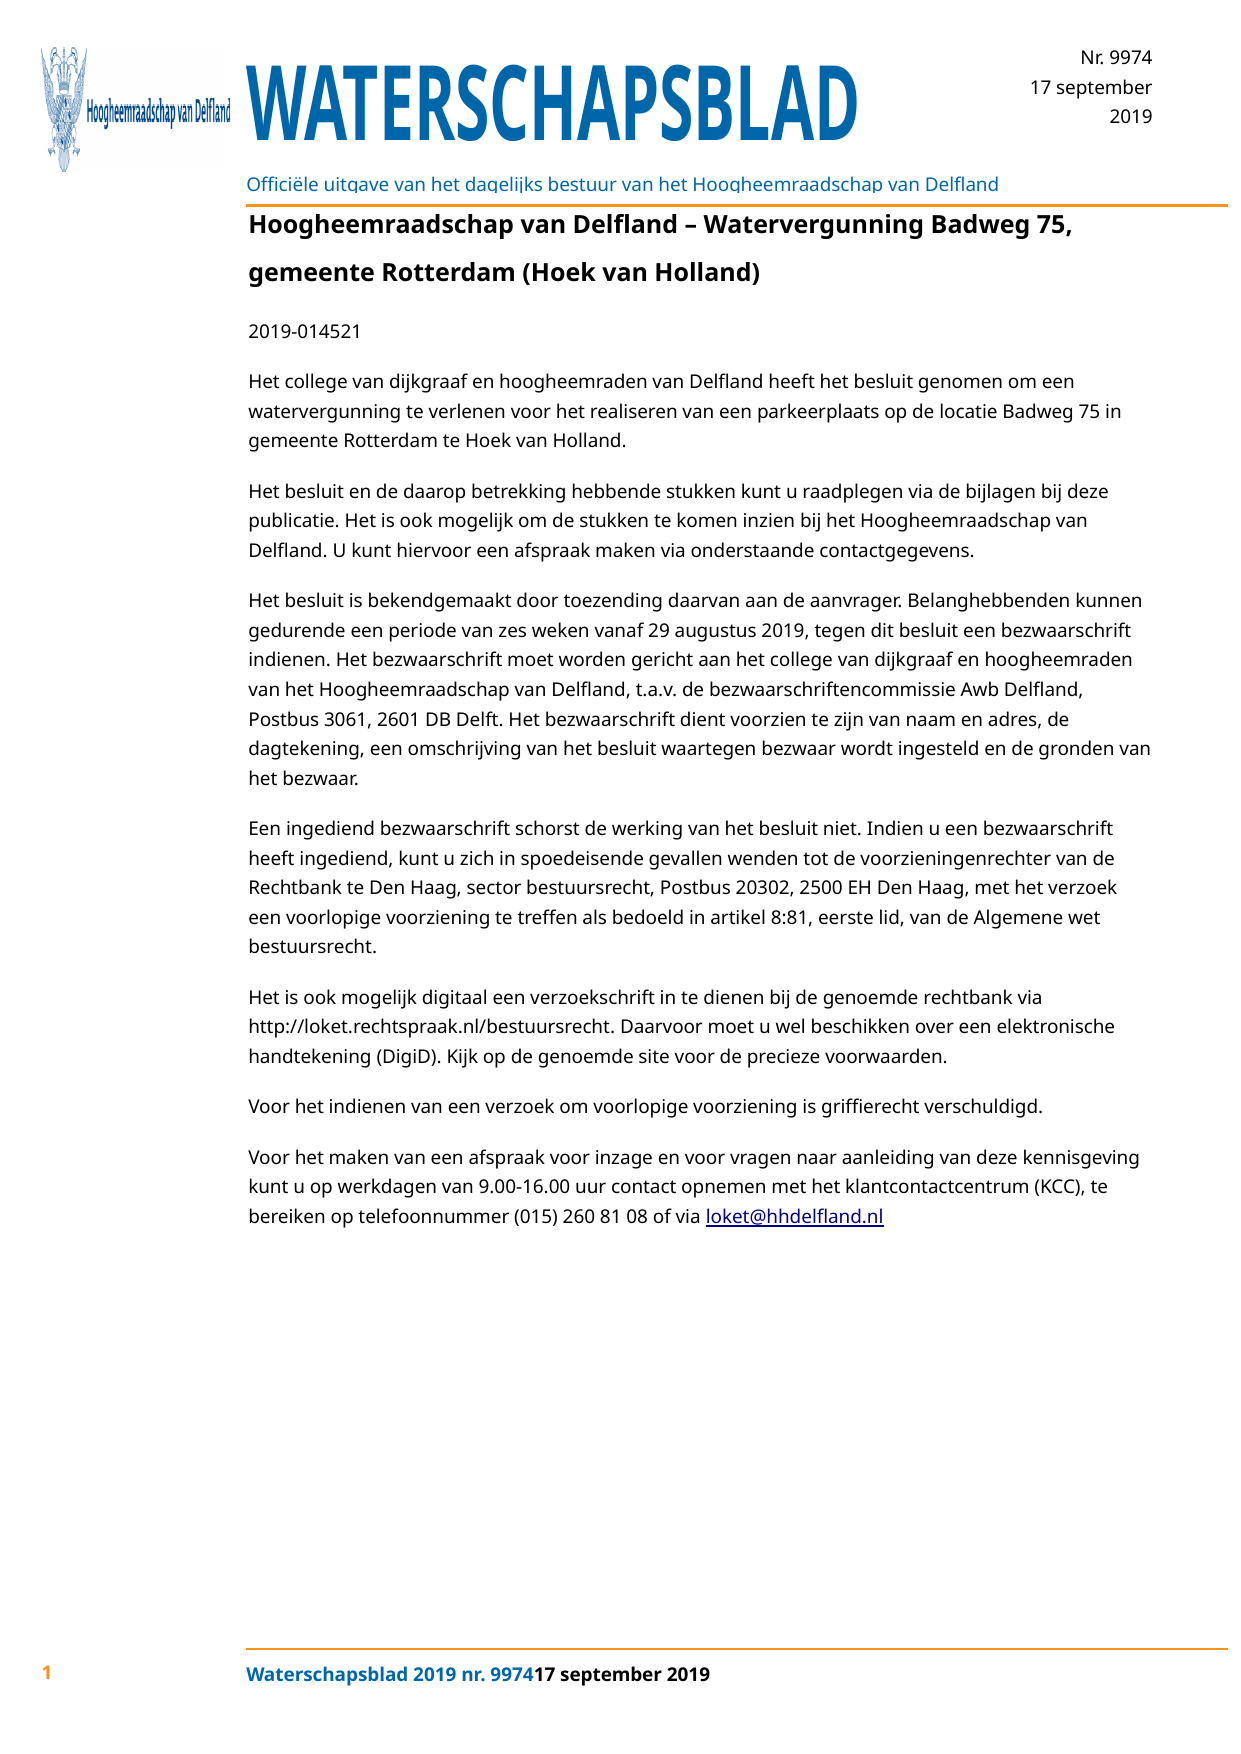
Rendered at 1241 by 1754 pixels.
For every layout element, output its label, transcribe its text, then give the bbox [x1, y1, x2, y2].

text Het besluit en de daarop betrekking hebbende stukken kunt u raadplegen via de bijlagen bij deze publicatie. Het is ook mogelijk om de stukken te komen inzien bij het Hoogheemraadschap van Delfland. U kunt hiervoor een afspraak maken via onderstaande contactgegevens. [248, 478, 1152, 563]
text Voor het indienen van een verzoek om voorlopige voorziening is griffierecht verschuldigd. [248, 1094, 1152, 1119]
text 2019-014521 [248, 318, 1152, 344]
picture [41, 47, 231, 172]
text Het college van dijkgraaf en hoogheemraden van Delfland heeft het besluit genomen om een watervergunning te verlenen voor het realiseren van een parkeerplaats op de locatie Badweg 75 in gemeente Rotterdam te Hoek van Holland. [248, 368, 1152, 453]
text Hoogheemraadschap van Delfland – Watervergunning Badweg 75, gemeente Rotterdam (Hoek van Holland) [248, 207, 1152, 288]
text Voor het maken van een afspraak voor inzage en voor vragen naar aanleiding van deze kennisgeving kunt u op werkdagen van 9.00-16.00 uur contact opnemen met het klantcontactcentrum (KCC), te bereiken op telefoonnummer (015) 260 81 08 of via loket@hhdelfland.nl [248, 1144, 1152, 1229]
text Het is ook mogelijk digitaal een verzoekschrift in te dienen bij de genoemde rechtbank via http://loket.rechtspraak.nl/bestuursrecht. Daarvoor moet u wel beschikken over een elektronische handtekening (DigiD). Kijk op de genoemde site voor de precieze voorwaarden. [248, 984, 1152, 1069]
text Het besluit is bekendgemaakt door toezending daarvan aan de aanvrager. Belanghebbenden kunnen gedurende een periode van zes weken vanaf 29 augustus 2019, tegen dit besluit een bezwaarschrift indienen. Het bezwaarschrift moet worden gericht aan het college van dijkgraaf en hoogheemraden van het Hoogheemraadschap van Delfland, t.a.v. de bezwaarschriftencommissie Awb Delfland, Postbus 3061, 2601 DB Delft. Het bezwaarschrift dient voorzien te zijn van naam en adres, de dagtekening, een omschrijving van het besluit waartegen bezwaar wordt ingesteld en de gronden van het bezwaar. [248, 587, 1152, 791]
text Een ingediend bezwaarschrift schorst de werking van het besluit niet. Indien u een bezwaarschrift heeft ingediend, kunt u zich in spoedeisende gevallen wenden tot de voorzieningenrechter van de Rechtbank te Den Haag, sector bestuursrecht, Postbus 20302, 2500 EH Den Haag, met het verzoek een voorlopige voorziening te treffen als bedoeld in artikel 8:81, eerste lid, van de Algemene wet bestuursrecht. [248, 815, 1152, 959]
